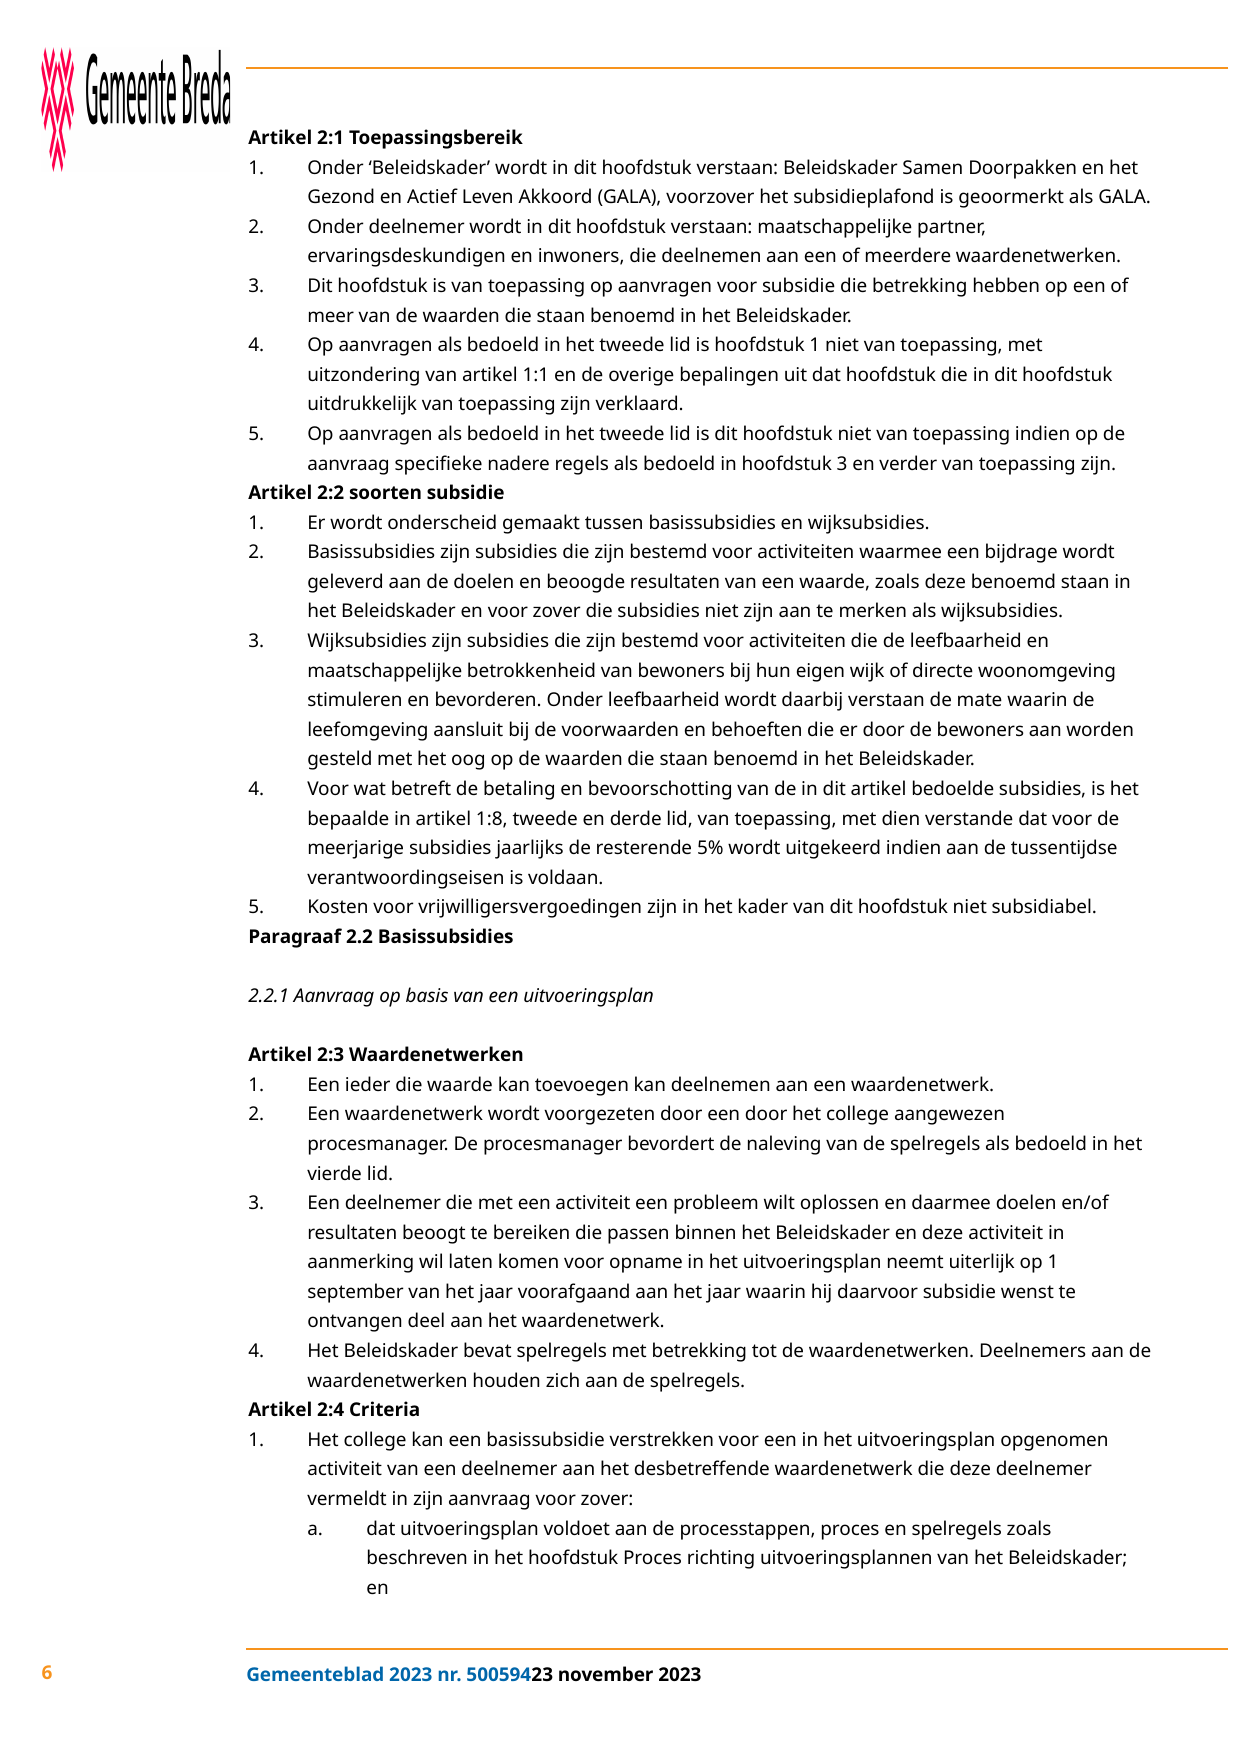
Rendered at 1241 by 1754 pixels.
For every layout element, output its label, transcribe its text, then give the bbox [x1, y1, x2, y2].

text 2.2.1 Aanvraag op basis van een uitvoeringsplan [248, 982, 1152, 1008]
list Basissubsidies zijn subsidies die zijn bestemd voor activiteiten waarmee een bijdrage wordt geleverd aan de doelen en beoogde resultaten van een waarde, zoals deze benoemd staan in het Beleidskader en voor zover die subsidies niet zijn aan te merken als wijksubsidies. [248, 538, 1152, 623]
text Artikel 2:3 Waardenetwerken [248, 1041, 1152, 1067]
list Een deelnemer die met een activiteit een probleem wilt oplossen en daarmee doelen en/of resultaten beoogt te bereiken die passen binnen het Beleidskader en deze activiteit in aanmerking wil laten komen voor opname in het uitvoeringsplan neemt uiterlijk op 1 september van het jaar voorafgaand aan het jaar waarin hij daarvoor subsidie wenst te ontvangen deel aan het waardenetwerk. [248, 1189, 1152, 1333]
text Artikel 2:4 Criteria [248, 1396, 1152, 1422]
list Voor wat betreft de betaling en bevoorschotting van de in dit artikel bedoelde subsidies, is het bepaalde in artikel 1:8, tweede en derde lid, van toepassing, met dien verstande dat voor de meerjarige subsidies jaarlijks de resterende 5% wordt uitgekeerd indien aan de tussentijdse verantwoordingseisen is voldaan. [248, 775, 1152, 890]
list Er wordt onderscheid gemaakt tussen basissubsidies en wijksubsidies. [248, 509, 1152, 535]
list Dit hoofdstuk is van toepassing op aanvragen voor subsidie die betrekking hebben op een of meer van de waarden die staan benoemd in het Beleidskader. [248, 272, 1152, 328]
list dat uitvoeringsplan voldoet aan de processtappen, proces en spelregels zoals beschreven in het hoofdstuk Proces richting uitvoeringsplannen van het Beleidskader; en [307, 1515, 1152, 1600]
text Artikel 2:2 soorten subsidie [248, 479, 1152, 505]
text Paragraaf 2.2 Basissubsidies [248, 923, 1152, 949]
text Artikel 2:1 Toepassingsbereik [248, 124, 1152, 150]
list Wijksubsidies zijn subsidies die zijn bestemd voor activiteiten die de leefbaarheid en maatschappelijke betrokkenheid van bewoners bij hun eigen wijk of directe woonomgeving stimuleren en bevorderen. Onder leefbaarheid wordt daarbij verstaan de mate waarin de leefomgeving aansluit bij de voorwaarden en behoeften die er door de bewoners aan worden gesteld met het oog op de waarden die staan benoemd in het Beleidskader. [248, 627, 1152, 771]
list Onder ‘Beleidskader’ wordt in dit hoofdstuk verstaan: Beleidskader Samen Doorpakken en het Gezond en Actief Leven Akkoord (GALA), voorzover het subsidieplafond is geoormerkt als GALA. [248, 154, 1152, 209]
list Onder deelnemer wordt in dit hoofdstuk verstaan: maatschappelijke partner, ervaringsdeskundigen en inwoners, die deelnemen aan een of meerdere waardenetwerken. [248, 213, 1152, 268]
list Op aanvragen als bedoeld in het tweede lid is dit hoofdstuk niet van toepassing indien op de aanvraag specifieke nadere regels als bedoeld in hoofdstuk 3 en verder van toepassing zijn. [248, 420, 1152, 476]
list Kosten voor vrijwilligersvergoedingen zijn in het kader van dit hoofdstuk niet subsidiabel. [248, 893, 1152, 919]
list Op aanvragen als bedoeld in het tweede lid is hoofdstuk 1 niet van toepassing, met uitzondering van artikel 1:1 en de overige bepalingen uit dat hoofdstuk die in dit hoofdstuk uitdrukkelijk van toepassing zijn verklaard. [248, 331, 1152, 416]
picture [41, 47, 231, 172]
list Het Beleidskader bevat spelregels met betrekking tot de waardenetwerken. Deelnemers aan de waardenetwerken houden zich aan de spelregels. [248, 1337, 1152, 1393]
list Het college kan een basissubsidie verstrekken voor een in het uitvoeringsplan opgenomen activiteit van een deelnemer aan het desbetreffende waardenetwerk die deze deelnemer vermeldt in zijn aanvraag voor zover: [248, 1426, 1152, 1511]
list Een ieder die waarde kan toevoegen kan deelnemen aan een waardenetwerk. [248, 1071, 1152, 1097]
list Een waardenetwerk wordt voorgezeten door een door het college aangewezen procesmanager. De procesmanager bevordert de naleving van de spelregels als bedoeld in het vierde lid. [248, 1101, 1152, 1186]
